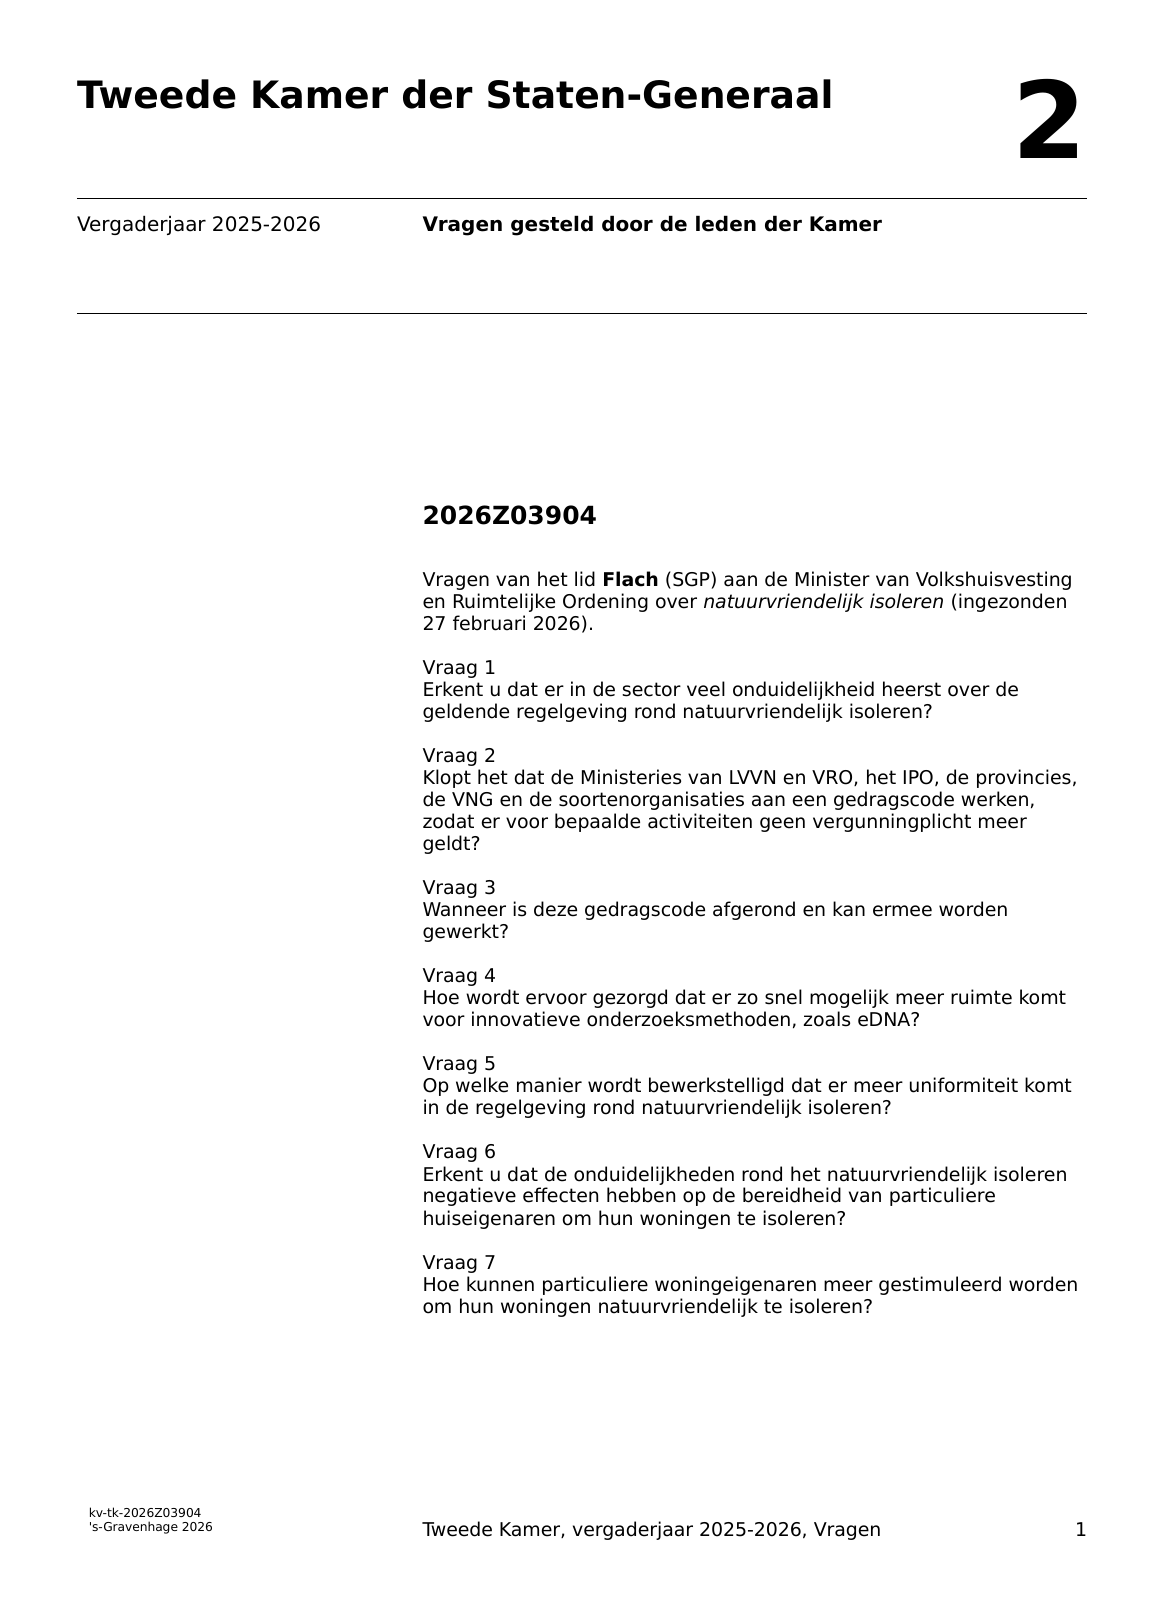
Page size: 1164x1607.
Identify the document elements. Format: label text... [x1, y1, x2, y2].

text Vraag 6 [422, 1141, 1087, 1163]
text Vraag 4 [422, 965, 1087, 987]
table_cell Vragen gesteld door de leden der Kamer [422, 199, 1087, 313]
text Hoe wordt ervoor gezorgd dat er zo snel mogelijk meer ruimte komt voor innovatieve onderzoeksmethoden, zoals eDNA? [422, 987, 1087, 1031]
text Vraag 5 [422, 1053, 1087, 1075]
text Erkent u dat de onduidelijkheden rond het natuurvriendelijk isoleren negatieve effecten hebben op de bereidheid van particuliere huiseigenaren om hun woningen te isoleren? [422, 1163, 1087, 1229]
text Vraag 1 [422, 657, 1087, 679]
text Erkent u dat er in de sector veel onduidelijkheid heerst over de geldende regelgeving rond natuurvriendelijk isoleren? [422, 679, 1087, 723]
text Op welke manier wordt bewerkstelligd dat er meer uniformiteit komt in de regelgeving rond natuurvriendelijk isoleren? [422, 1075, 1087, 1119]
text Wanneer is deze gedragscode afgerond en kan ermee worden gewerkt? [422, 899, 1087, 943]
text Vragen van het lid Flach (SGP) aan de Minister van Volkshuisvesting en Ruimtelijke Ordening over natuurvriendelijk isoleren (ingezonden 27 februari 2026). [422, 569, 1087, 635]
text Vraag 2 [422, 745, 1087, 767]
text Vraag 3 [422, 877, 1087, 899]
table_header Tweede Kamer der Staten-Generaal [77, 59, 886, 198]
text kv-tk-2026Z03904 [88, 1506, 323, 1520]
text 2026Z03904 [422, 501, 1087, 531]
text 's-Gravenhage 2026 [88, 1520, 323, 1534]
table_header 2 [886, 59, 1087, 198]
text Klopt het dat de Ministeries van LVVN en VRO, het IPO, de provincies, de VNG en de soortenorganisaties aan een gedragscode werken, zodat er voor bepaalde activiteiten geen vergunningplicht meer geldt? [422, 767, 1087, 855]
text Vraag 7 [422, 1252, 1087, 1273]
table_cell Vergaderjaar 2025-2026 [77, 199, 422, 313]
text Hoe kunnen particuliere woningeigenaren meer gestimuleerd worden om hun woningen natuurvriendelijk te isoleren? [422, 1273, 1087, 1317]
